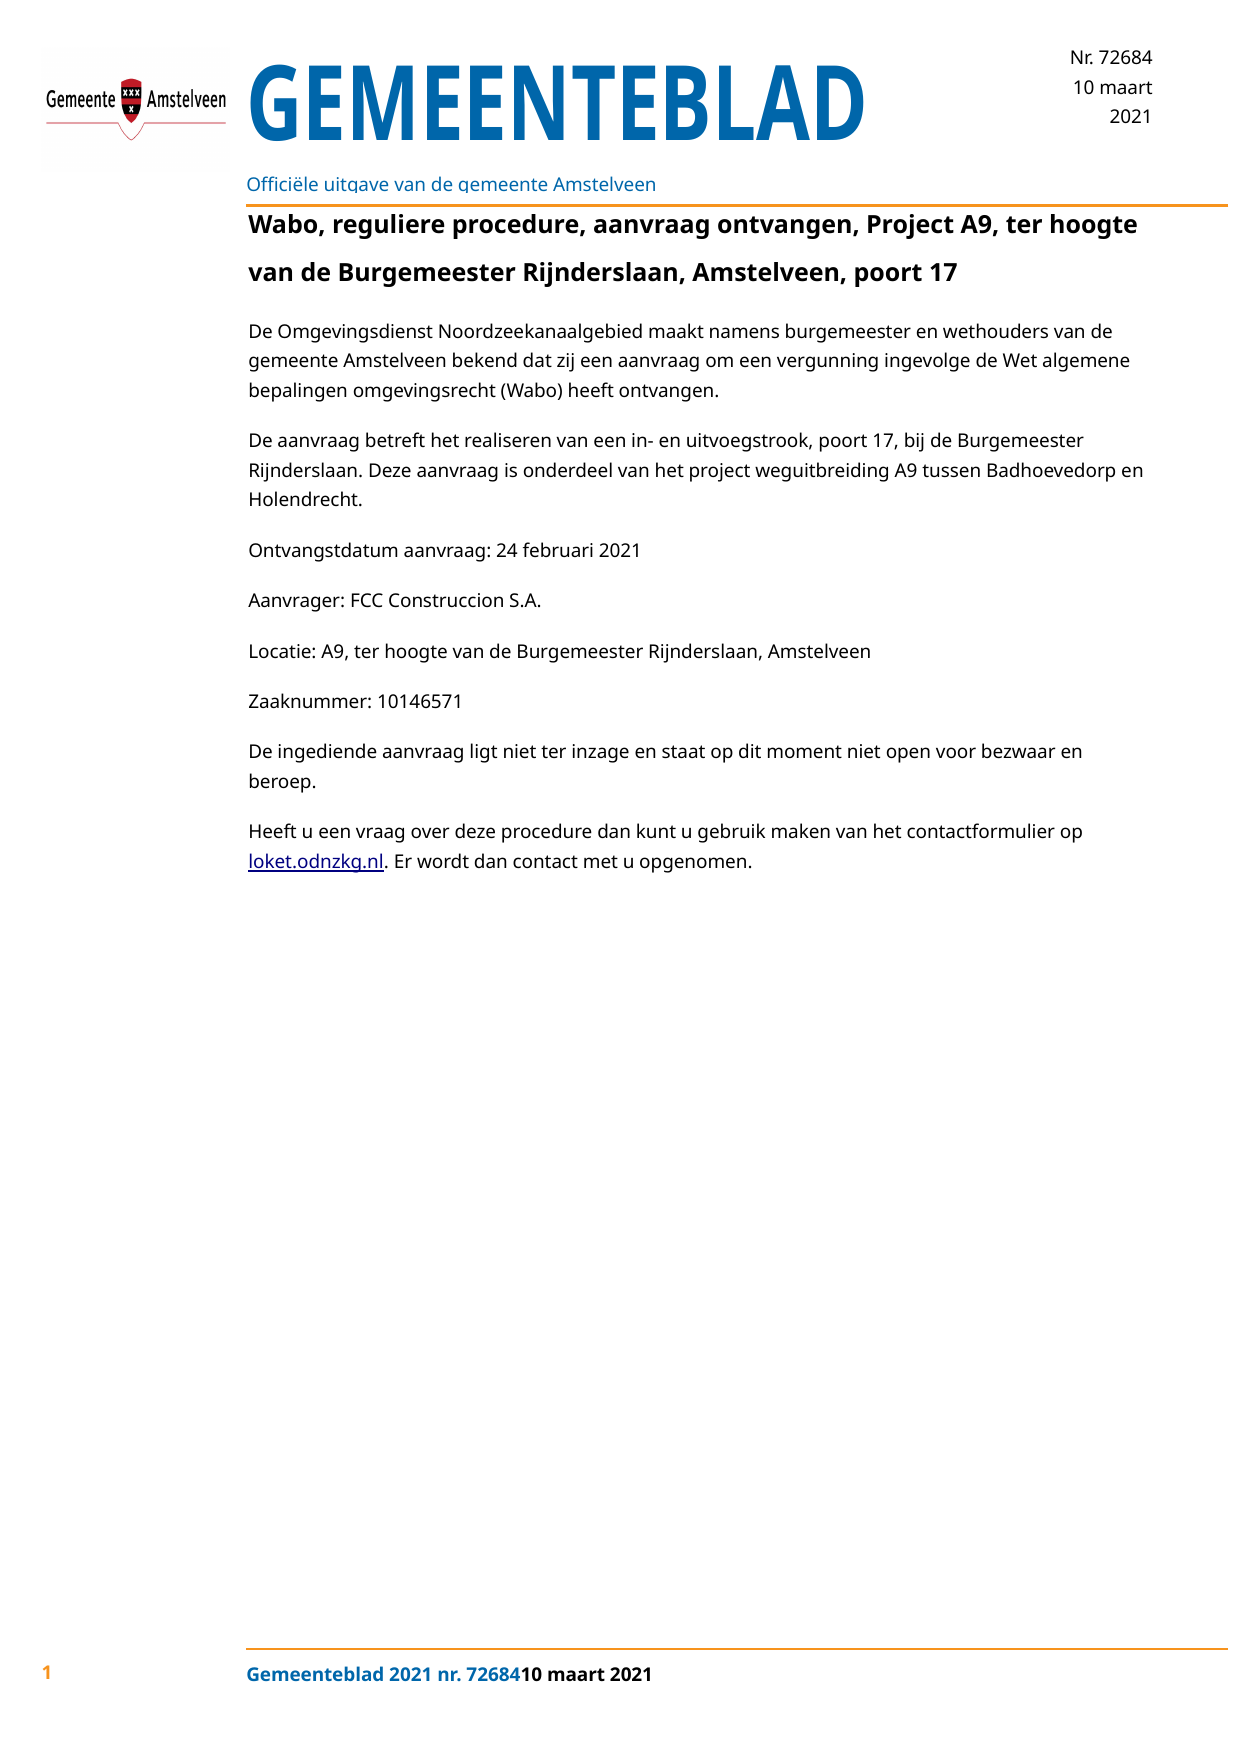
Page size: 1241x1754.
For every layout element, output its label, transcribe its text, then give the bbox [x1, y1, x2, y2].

picture [41, 47, 231, 172]
text Ontvangstdatum aanvraag: 24 februari 2021 [248, 537, 1152, 563]
text De ingediende aanvraag ligt niet ter inzage en staat op dit moment niet open voor bezwaar en beroep. [248, 739, 1152, 794]
text Locatie: A9, ter hoogte van de Burgemeester Rijnderslaan, Amstelveen [248, 638, 1152, 664]
text Zaaknummer: 10146571 [248, 688, 1152, 714]
text De aanvraag betreft het realiseren van een in- en uitvoegstrook, poort 17, bij de Burgemeester Rijnderslaan. Deze aanvraag is onderdeel van het project weguitbreiding A9 tussen Badhoevedorp en Holendrecht. [248, 427, 1152, 512]
text Heeft u een vraag over deze procedure dan kunt u gebruik maken van het contactformulier op loket.odnzkg.nl. Er wordt dan contact met u opgenomen. [248, 819, 1152, 874]
text De Omgevingsdienst Noordzeekanaalgebied maakt namens burgemeester en wethouders van de gemeente Amstelveen bekend dat zij een aanvraag om een vergunning ingevolge de Wet algemene bepalingen omgevingsrecht (Wabo) heeft ontvangen. [248, 318, 1152, 403]
text Wabo, reguliere procedure, aanvraag ontvangen, Project A9, ter hoogte van de Burgemeester Rijnderslaan, Amstelveen, poort 17 [248, 207, 1152, 288]
text Aanvrager: FCC Construccion S.A. [248, 587, 1152, 613]
